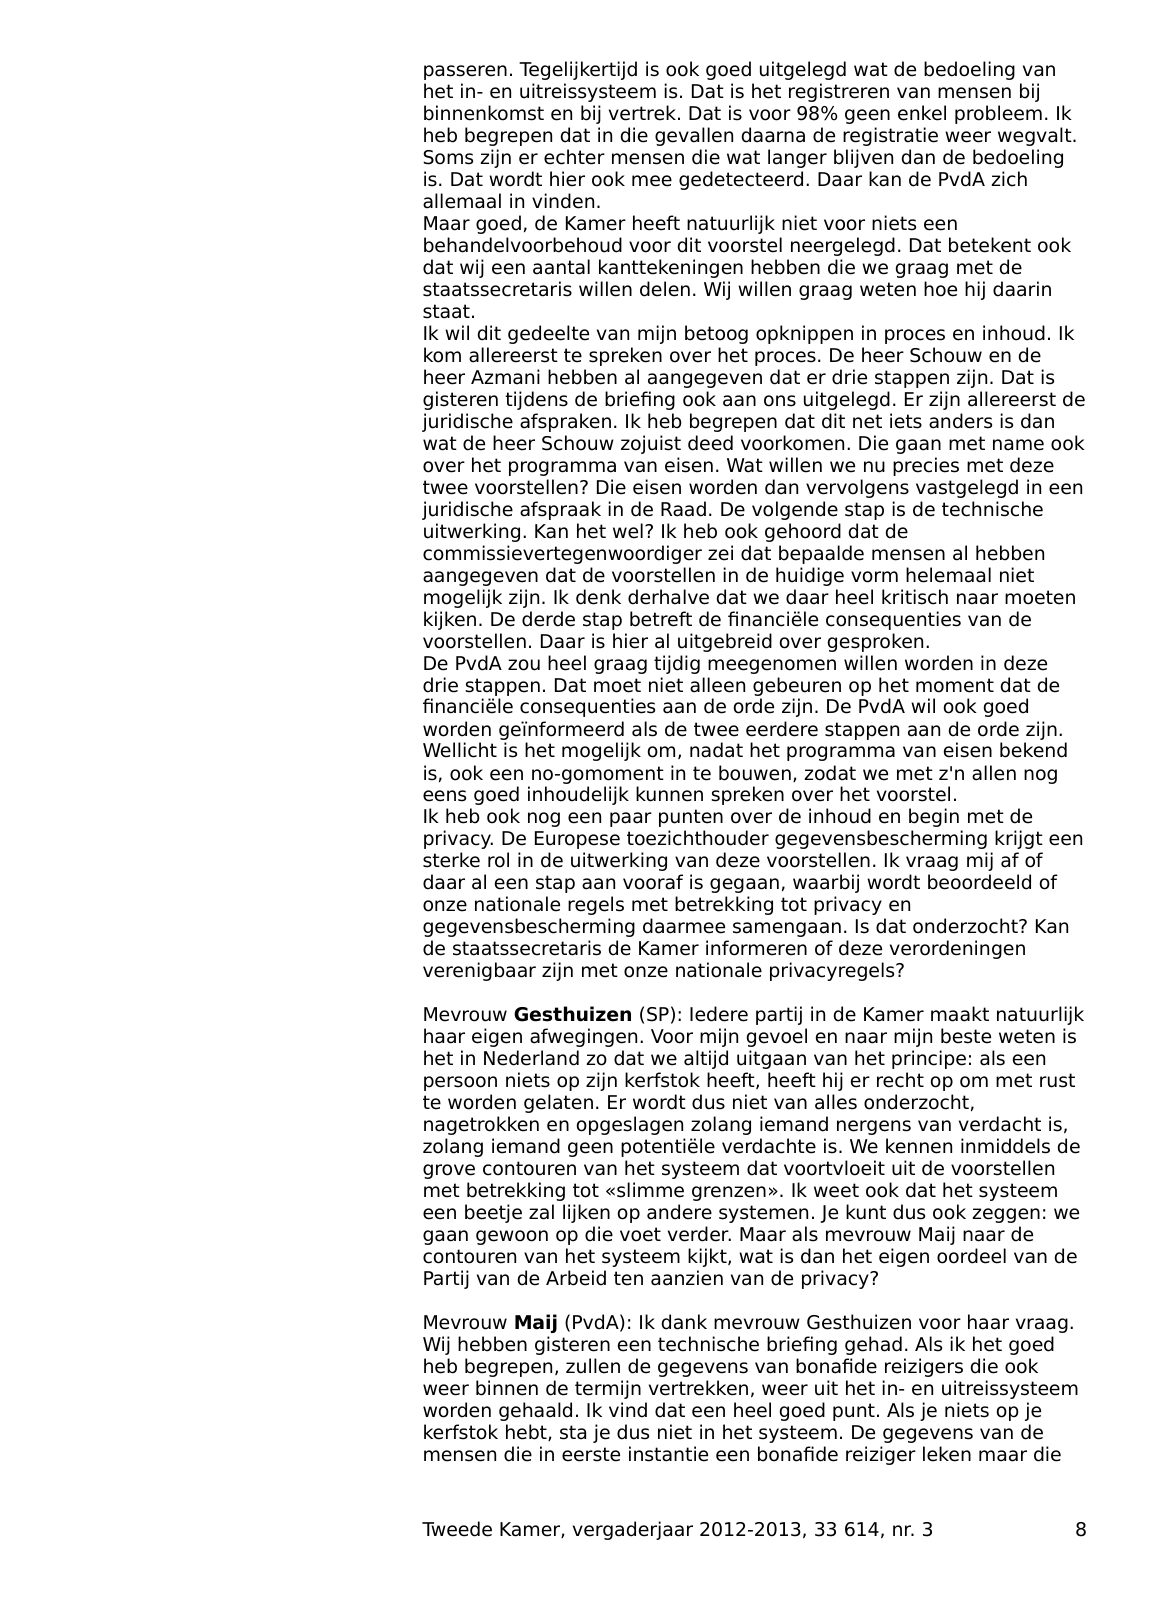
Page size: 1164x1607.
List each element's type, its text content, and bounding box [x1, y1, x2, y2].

text Mevrouw Gesthuizen (SP): Iedere partij in de Kamer maakt natuurlijk haar eigen afwegingen. Voor mijn gevoel en naar mijn beste weten is het in Nederland zo dat we altijd uitgaan van het principe: als een persoon niets op zijn kerfstok heeft, heeft hij er recht op om met rust te worden gelaten. Er wordt dus niet van alles onderzocht, nagetrokken en opgeslagen zolang iemand nergens van verdacht is, zolang iemand geen potentiële verdachte is. We kennen inmiddels de grove contouren van het systeem dat voortvloeit uit de voorstellen met betrekking tot «slimme grenzen». Ik weet ook dat het systeem een beetje zal lijken op andere systemen. Je kunt dus ook zeggen: we gaan gewoon op die voet verder. Maar als mevrouw Maij naar de contouren van het systeem kijkt, wat is dan het eigen oordeel van de Partij van de Arbeid ten aanzien van de privacy? [422, 1004, 1087, 1290]
text passeren. Tegelijkertijd is ook goed uitgelegd wat de bedoeling van het in- en uitreissysteem is. Dat is het registreren van mensen bij binnenkomst en bij vertrek. Dat is voor 98% geen enkel probleem. Ik heb begrepen dat in die gevallen daarna de registratie weer wegvalt. Soms zijn er echter mensen die wat langer blijven dan de bedoeling is. Dat wordt hier ook mee gedetecteerd. Daar kan de PvdA zich allemaal in vinden. [422, 59, 1087, 213]
text De PvdA zou heel graag tijdig meegenomen willen worden in deze drie stappen. Dat moet niet alleen gebeuren op het moment dat de financiële consequenties aan de orde zijn. De PvdA wil ook goed worden geïnformeerd als de twee eerdere stappen aan de orde zijn. Wellicht is het mogelijk om, nadat het programma van eisen bekend is, ook een no-gomoment in te bouwen, zodat we met z'n allen nog eens goed inhoudelijk kunnen spreken over het voorstel. [422, 652, 1087, 806]
text Maar goed, de Kamer heeft natuurlijk niet voor niets een behandelvoorbehoud voor dit voorstel neergelegd. Dat betekent ook dat wij een aantal kanttekeningen hebben die we graag met de staatssecretaris willen delen. Wij willen graag weten hoe hij daarin staat. [422, 213, 1087, 323]
text Ik wil dit gedeelte van mijn betoog opknippen in proces en inhoud. Ik kom allereerst te spreken over het proces. De heer Schouw en de heer Azmani hebben al aangegeven dat er drie stappen zijn. Dat is gisteren tijdens de briefing ook aan ons uitgelegd. Er zijn allereerst de juridische afspraken. Ik heb begrepen dat dit net iets anders is dan wat de heer Schouw zojuist deed voorkomen. Die gaan met name ook over het programma van eisen. Wat willen we nu precies met deze twee voorstellen? Die eisen worden dan vervolgens vastgelegd in een juridische afspraak in de Raad. De volgende stap is de technische uitwerking. Kan het wel? Ik heb ook gehoord dat de commissievertegenwoordiger zei dat bepaalde mensen al hebben aangegeven dat de voorstellen in de huidige vorm helemaal niet mogelijk zijn. Ik denk derhalve dat we daar heel kritisch naar moeten kijken. De derde stap betreft de financiële consequenties van de voorstellen. Daar is hier al uitgebreid over gesproken. [422, 323, 1087, 652]
text Mevrouw Maij (PvdA): Ik dank mevrouw Gesthuizen voor haar vraag. Wij hebben gisteren een technische briefing gehad. Als ik het goed heb begrepen, zullen de gegevens van bonafide reizigers die ook weer binnen de termijn vertrekken, weer uit het in- en uitreissysteem worden gehaald. Ik vind dat een heel goed punt. Als je niets op je kerfstok hebt, sta je dus niet in het systeem. De gegevens van de mensen die in eerste instantie een bonafide reiziger leken maar die [422, 1312, 1087, 1466]
text Ik heb ook nog een paar punten over de inhoud en begin met de privacy. De Europese toezichthouder gegevensbescherming krijgt een sterke rol in de uitwerking van deze voorstellen. Ik vraag mij af of daar al een stap aan vooraf is gegaan, waarbij wordt beoordeeld of onze nationale regels met betrekking tot privacy en gegevensbescherming daarmee samengaan. Is dat onderzocht? Kan de staatssecretaris de Kamer informeren of deze verordeningen verenigbaar zijn met onze nationale privacyregels? [422, 806, 1087, 982]
